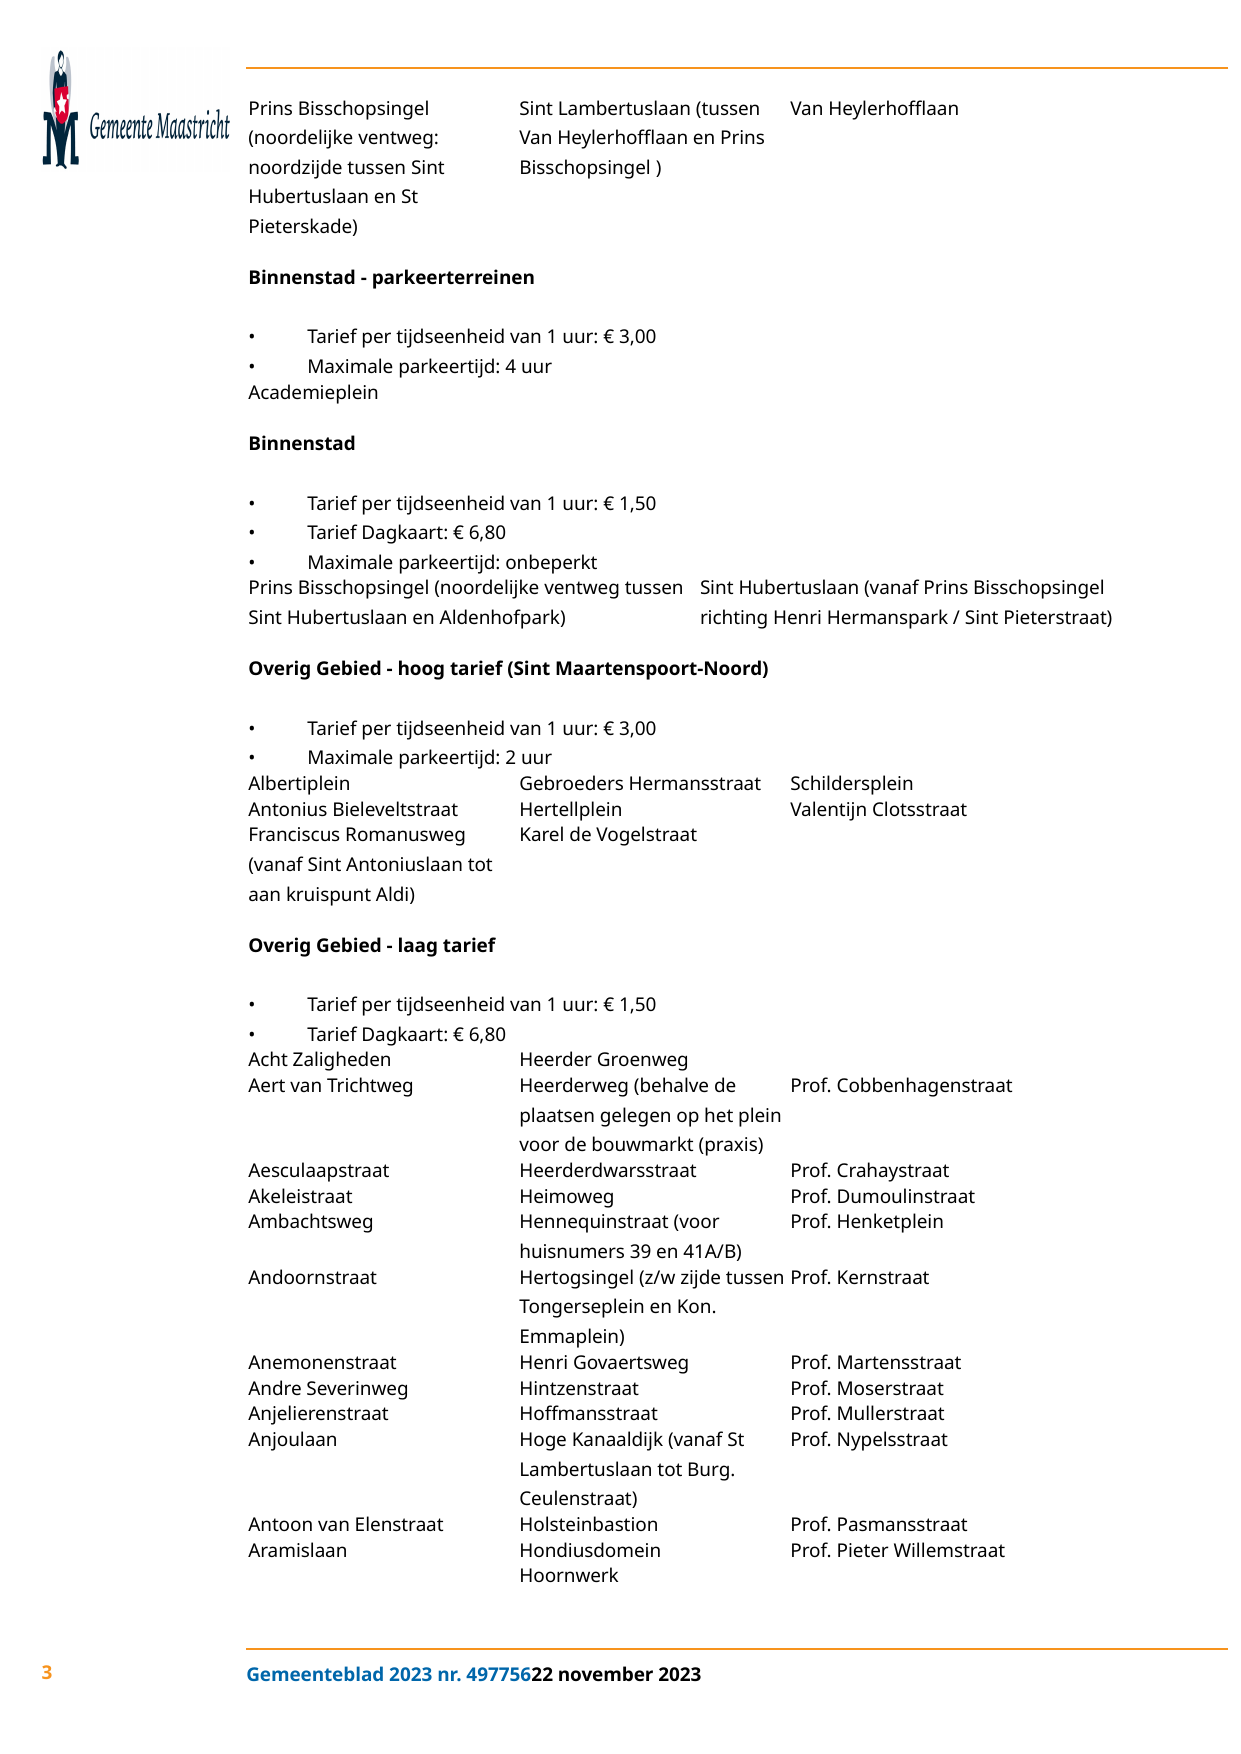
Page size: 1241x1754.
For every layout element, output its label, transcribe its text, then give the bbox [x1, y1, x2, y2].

table_cell Prof. Cobbenhagenstraat [790, 1073, 1152, 1157]
table_cell Academieplein [248, 379, 700, 405]
table_cell [248, 1563, 519, 1588]
table_cell Prof. Moserstraat [790, 1375, 1152, 1400]
table_cell Holsteinbastion [519, 1511, 790, 1537]
table_cell Prof. Mullerstraat [790, 1400, 1152, 1426]
table_cell Hertogsingel (z/w zijde tussen Tongerseplein en Kon. Emmaplein) [519, 1264, 790, 1349]
table_cell Antonius Bieleveltstraat [248, 796, 519, 822]
table_cell [248, 405, 1152, 431]
table_cell Hintzenstraat [519, 1375, 790, 1400]
table_cell Albertiplein [248, 770, 519, 796]
table_cell Ambachtsweg [248, 1209, 519, 1264]
table_cell Heimoweg [519, 1183, 790, 1209]
table_cell Hoffmansstraat [519, 1400, 790, 1426]
table_cell Andre Severinweg [248, 1375, 519, 1400]
table_cell Anjelierenstraat [248, 1400, 519, 1426]
table_cell Overig Gebied - hoog tarief (Sint Maartenspoort-Noord) Tarief per tijdseenheid van 1 uur: € 3,00 Maximale parkeertijd: 2 uur [248, 656, 1152, 770]
table_cell [790, 822, 1152, 906]
picture [41, 47, 231, 172]
table_cell Andoornstraat [248, 1264, 519, 1349]
table_cell Binnenstad - parkeerterreinen Tarief per tijdseenheid van 1 uur: € 3,00 Maximale parkeertijd: 4 uur [248, 265, 1152, 379]
table_cell Hoge Kanaaldijk (vanaf St Lambertuslaan tot Burg. Ceulenstraat) [519, 1426, 790, 1511]
table_cell Prins Bisschopsingel (noordelijke ventweg: noordzijde tussen Sint Hubertuslaan en St Pieterskade) [248, 95, 519, 239]
table_cell Hennequinstraat (voor huisnumers 39 en 41A/B) [519, 1209, 790, 1264]
table_cell Schildersplein [790, 770, 1152, 796]
table_cell Prof. Pieter Willemstraat [790, 1537, 1152, 1562]
table_cell Prof. Pasmansstraat [790, 1511, 1152, 1537]
table_cell Prof. Kernstraat [790, 1264, 1152, 1349]
table_cell Acht Zaligheden [248, 1047, 519, 1072]
table_cell Akeleistraat [248, 1183, 519, 1209]
table_cell [248, 239, 1152, 264]
table_cell Heerder Groenweg [519, 1047, 790, 1072]
table_cell Prof. Nypelsstraat [790, 1426, 1152, 1511]
table_cell Antoon van Elenstraat [248, 1511, 519, 1537]
table_cell Aesculaapstraat [248, 1157, 519, 1183]
table_cell Aramislaan [248, 1537, 519, 1562]
table_cell [700, 379, 1152, 405]
table_cell Prins Bisschopsingel (noordelijke ventweg tussen Sint Hubertuslaan en Aldenhofpark) [248, 575, 700, 630]
table_cell [790, 1563, 1152, 1588]
table_cell Hondiusdomein [519, 1537, 790, 1562]
table_cell Karel de Vogelstraat [519, 822, 790, 906]
table_cell Sint Lambertuslaan (tussen Van Heylerhofflaan en Prins Bisschopsingel ) [519, 95, 790, 239]
table_cell Anjoulaan [248, 1426, 519, 1511]
table_cell Aert van Trichtweg [248, 1073, 519, 1157]
table_cell Hertellplein [519, 796, 790, 822]
table_cell Van Heylerhofflaan [790, 95, 1152, 239]
table_cell Prof. Crahaystraat [790, 1157, 1152, 1183]
table_cell Gebroeders Hermansstraat [519, 770, 790, 796]
table_cell Anemonenstraat [248, 1349, 519, 1375]
table_cell Binnenstad Tarief per tijdseenheid van 1 uur: € 1,50 Tarief Dagkaart: € 6,80 Maximale parkeertijd: onbeperkt [248, 431, 1152, 574]
table_cell [248, 630, 1152, 656]
table_cell Overig Gebied - laag tarief Tarief per tijdseenheid van 1 uur: € 1,50 Tarief Dagkaart: € 6,80 [248, 932, 1152, 1047]
table_cell Franciscus Romanusweg (vanaf Sint Antoniuslaan tot aan kruispunt Aldi) [248, 822, 519, 906]
table_cell Heerderweg (behalve de plaatsen gelegen op het plein voor de bouwmarkt (praxis) [519, 1073, 790, 1157]
table_cell Sint Hubertuslaan (vanaf Prins Bisschopsingel richting Henri Hermanspark / Sint Pieterstraat) [700, 575, 1152, 630]
table_cell Henri Govaertsweg [519, 1349, 790, 1375]
table_cell [790, 1047, 1152, 1072]
table_cell Valentijn Clotsstraat [790, 796, 1152, 822]
table_cell Hoornwerk [519, 1563, 790, 1588]
table_cell Heerderdwarsstraat [519, 1157, 790, 1183]
table_cell Prof. Dumoulinstraat [790, 1183, 1152, 1209]
table_cell [248, 906, 1152, 932]
table_cell Prof. Martensstraat [790, 1349, 1152, 1375]
table_cell Prof. Henketplein [790, 1209, 1152, 1264]
